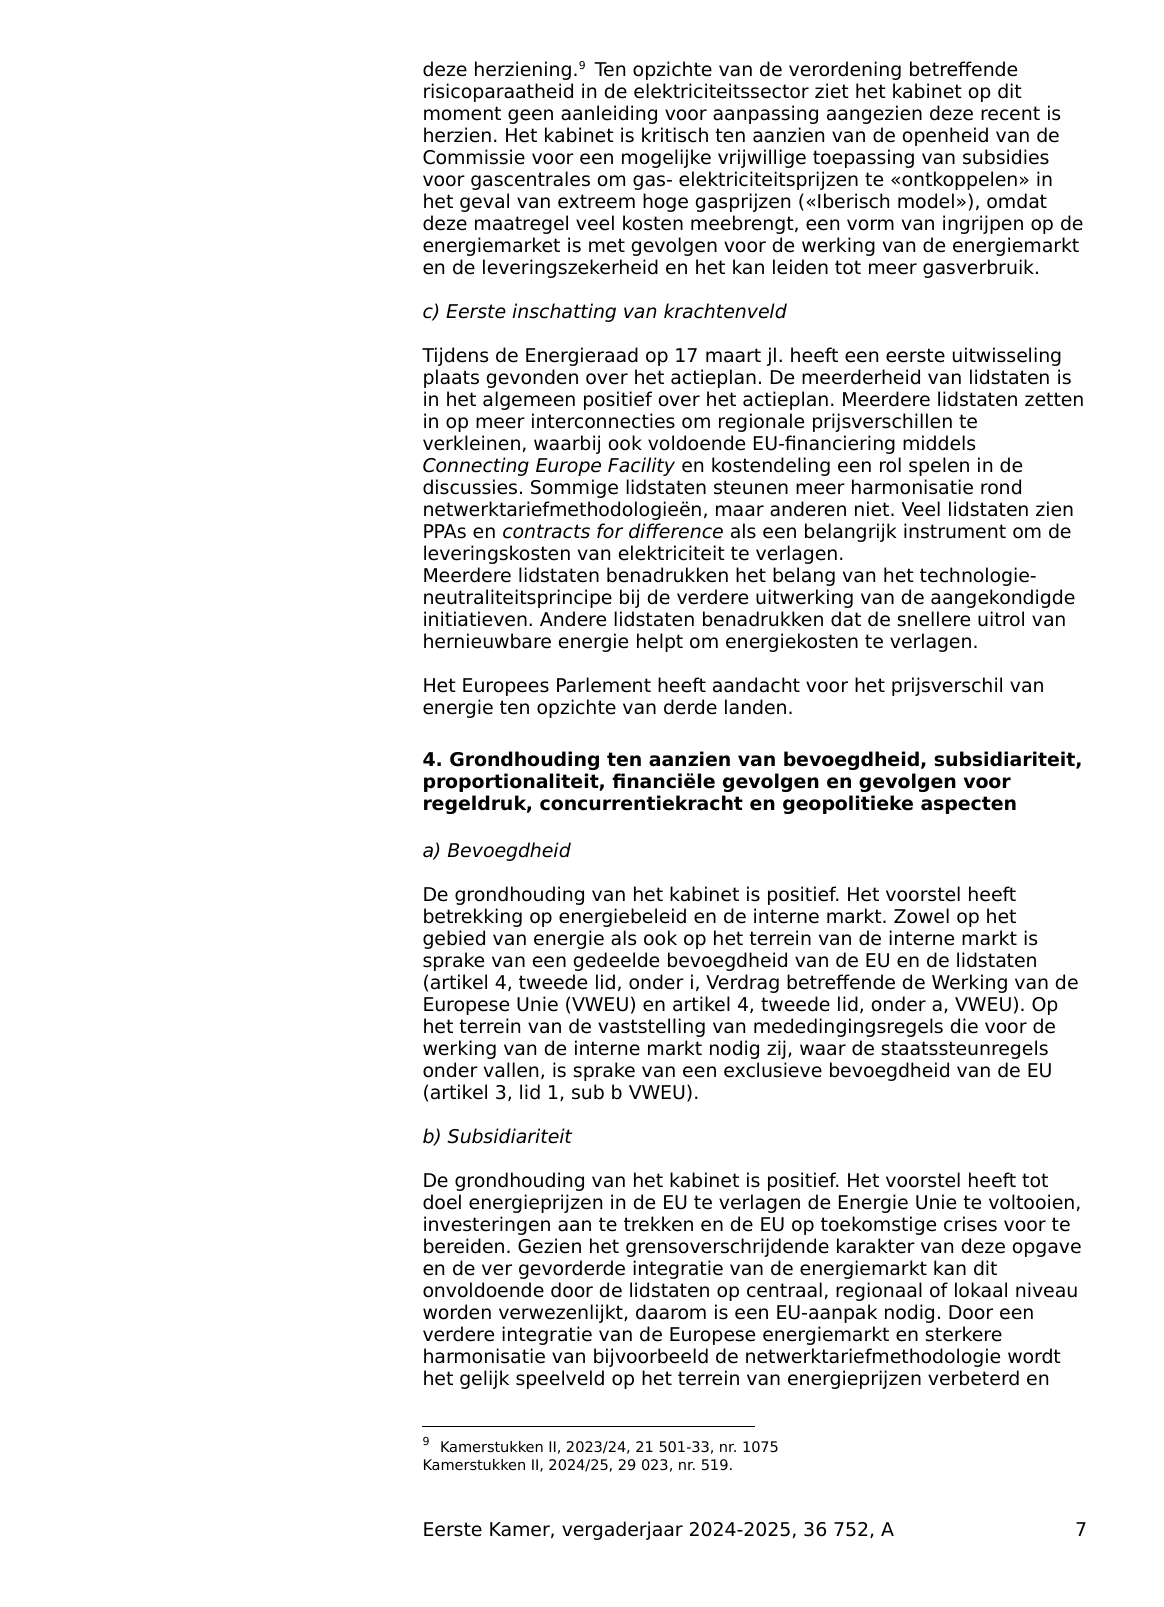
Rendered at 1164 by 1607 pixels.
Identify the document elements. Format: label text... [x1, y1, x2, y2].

subtitle c) Eerste inschatting van krachtenveld [422, 301, 1087, 323]
text Het Europees Parlement heeft aandacht voor het prijsverschil van energie ten opzichte van derde landen. [422, 675, 1087, 719]
text De grondhouding van het kabinet is positief. Het voorstel heeft betrekking op energiebeleid en de interne markt. Zowel op het gebied van energie als ook op het terrein van de interne markt is sprake van een gedeelde bevoegdheid van de EU en de lidstaten (artikel 4, tweede lid, onder i, Verdrag betreffende de Werking van de Europese Unie (VWEU) en artikel 4, tweede lid, onder a, VWEU). Op het terrein van de vaststelling van mededingingsregels die voor de werking van de interne markt nodig zij, waar de staatssteunregels onder vallen, is sprake van een exclusieve bevoegdheid van de EU (artikel 3, lid 1, sub b VWEU). [422, 884, 1087, 1104]
text Kamerstukken II, 2024/25, 29 023, nr. 519. [422, 1457, 1087, 1474]
text Tijdens de Energieraad op 17 maart jl. heeft een eerste uitwisseling plaats gevonden over het actieplan. De meerderheid van lidstaten is in het algemeen positief over het actieplan. Meerdere lidstaten zetten in op meer interconnecties om regionale prijsverschillen te verkleinen, waarbij ook voldoende EU-financiering middels Connecting Europe Facility en kostendeling een rol spelen in de discussies. Sommige lidstaten steunen meer harmonisatie rond netwerktariefmethodologieën, maar anderen niet. Veel lidstaten zien PPAs en contracts for difference als een belangrijk instrument om de leveringskosten van elektriciteit te verlagen. [422, 345, 1087, 565]
text Meerdere lidstaten benadrukken het belang van het technologie-neutraliteitsprincipe bij de verdere uitwerking van de aangekondigde initiatieven. Andere lidstaten benadrukken dat de snellere uitrol van hernieuwbare energie helpt om energiekosten te verlagen. [422, 565, 1087, 653]
subtitle b) Subsidiariteit [422, 1126, 1087, 1148]
subtitle a) Bevoegdheid [422, 840, 1087, 862]
text deze herziening. Ten opzichte van de verordening betreffende risicoparaatheid in de elektriciteitssector ziet het kabinet op dit moment geen aanleiding voor aanpassing aangezien deze recent is herzien. Het kabinet is kritisch ten aanzien van de openheid van de Commissie voor een mogelijke vrijwillige toepassing van subsidies voor gascentrales om gas- elektriciteitsprijzen te «ontkoppelen» in het geval van extreem hoge gasprijzen («Iberisch model»), omdat deze maatregel veel kosten meebrengt, een vorm van ingrijpen op de energiemarket is met gevolgen voor de werking van de energiemarkt en de leveringszekerheid en het kan leiden tot meer gasverbruik. [422, 59, 1087, 279]
text De grondhouding van het kabinet is positief. Het voorstel heeft tot doel energieprijzen in de EU te verlagen de Energie Unie te voltooien, investeringen aan te trekken en de EU op toekomstige crises voor te bereiden. Gezien het grensoverschrijdende karakter van deze opgave en de ver gevorderde integratie van de energiemarkt kan dit onvoldoende door de lidstaten op centraal, regionaal of lokaal niveau worden verwezenlijkt, daarom is een EU-aanpak nodig. Door een verdere integratie van de Europese energiemarkt en sterkere harmonisatie van bijvoorbeeld de netwerktariefmethodologie wordt het gelijk speelveld op het terrein van energieprijzen verbeterd en [422, 1170, 1087, 1390]
subtitle 4. Grondhouding ten aanzien van bevoegdheid, subsidiariteit, proportionaliteit, financiële gevolgen en gevolgen voor regeldruk, concurrentiekracht en geopolitieke aspecten [422, 749, 1087, 815]
text Kamerstukken II, 2023/24, 21 501-33, nr. 1075 [422, 1435, 1087, 1457]
